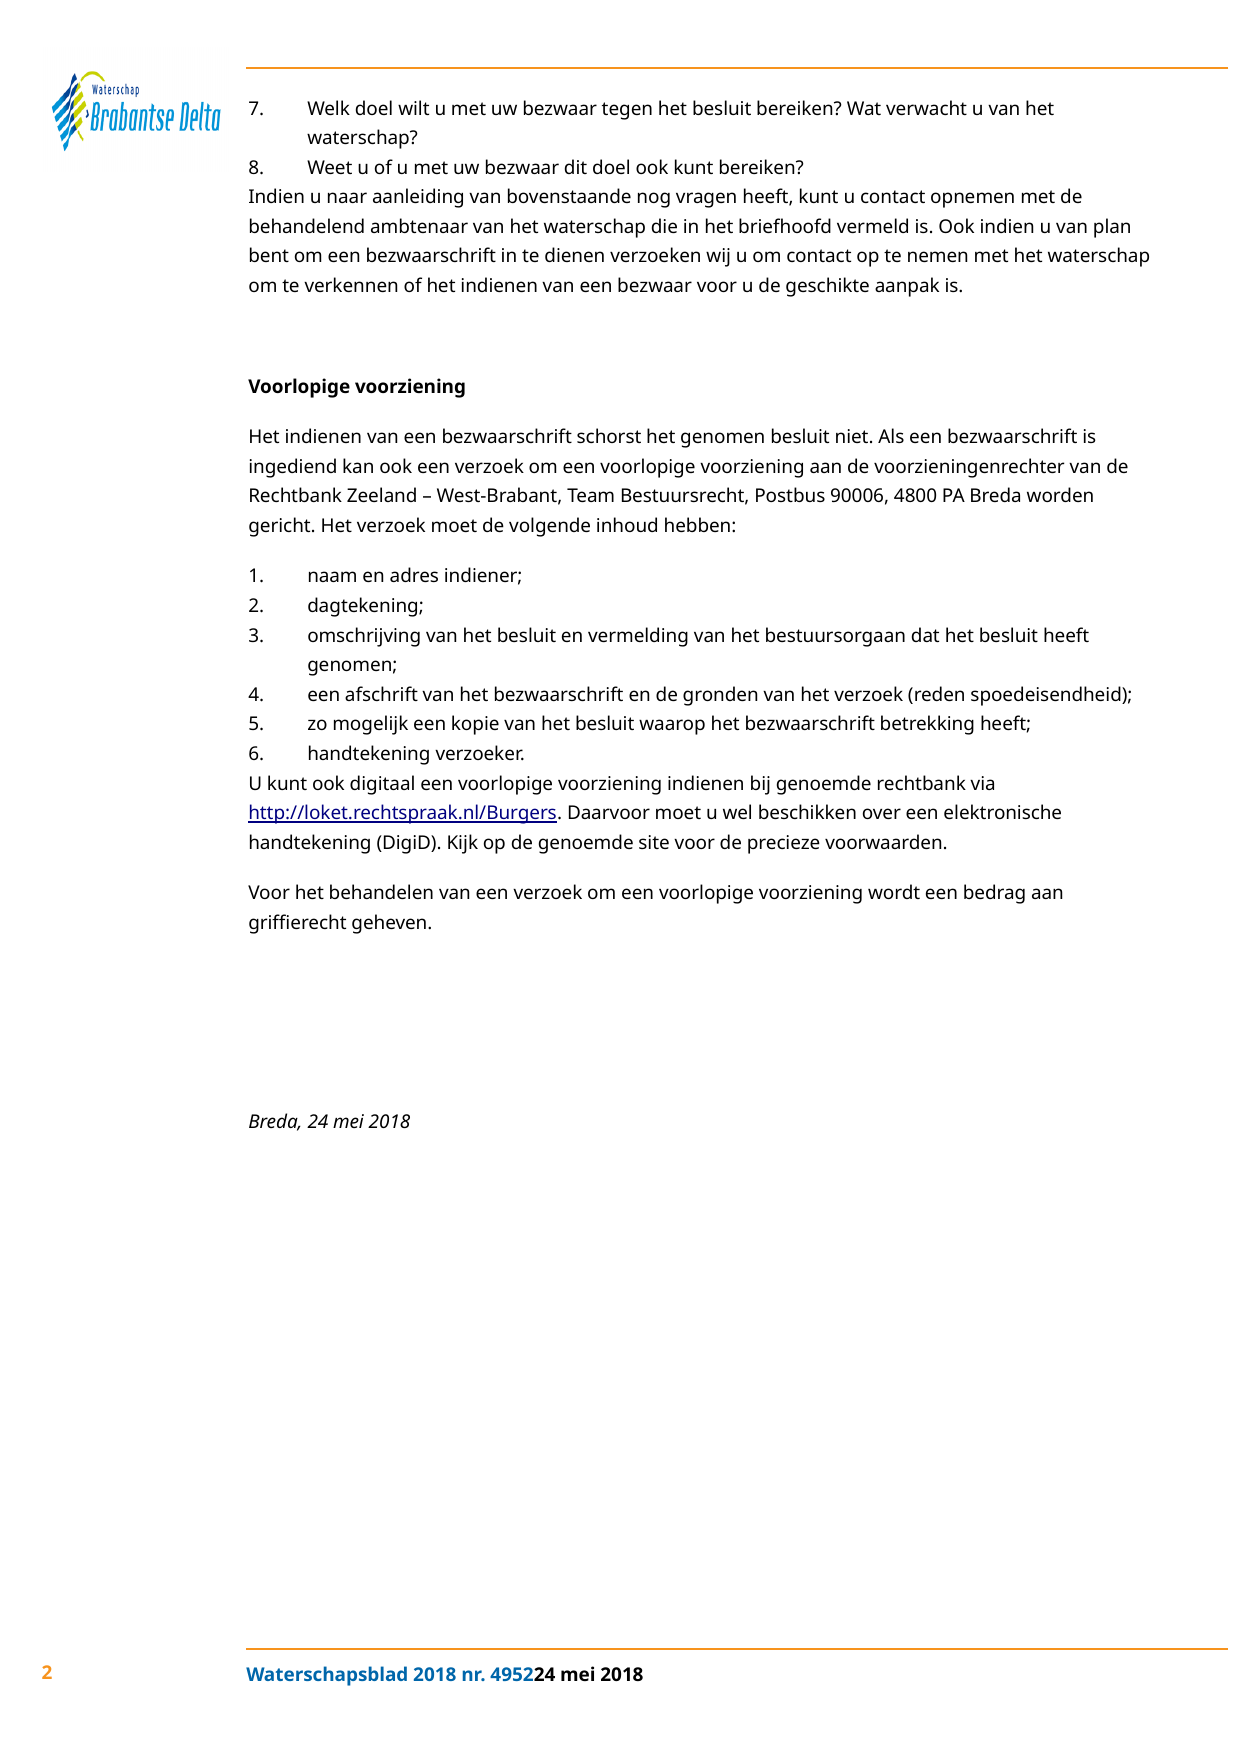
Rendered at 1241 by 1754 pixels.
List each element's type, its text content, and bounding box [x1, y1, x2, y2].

picture [41, 47, 231, 172]
list omschrijving van het besluit en vermelding van het bestuursorgaan dat het besluit heeft genomen; [248, 622, 1152, 677]
text Indien u naar aanleiding van bovenstaande nog vragen heeft, kunt u contact opnemen met de behandelend ambtenaar van het waterschap die in het briefhoofd vermeld is. Ook indien u van plan bent om een bezwaarschrift in te dienen verzoeken wij u om contact op te nemen met het waterschap om te verkennen of het indienen van een bezwaar voor u de geschikte aanpak is. [248, 183, 1152, 298]
text Het indienen van een bezwaarschrift schorst het genomen besluit niet. Als een bezwaarschrift is ingediend kan ook een verzoek om een voorlopige voorziening aan de voorzieningenrechter van de Rechtbank Zeeland – West-Brabant, Team Bestuursrecht, Postbus 90006, 4800 PA Breda worden gericht. Het verzoek moet de volgende inhoud hebben: [248, 423, 1152, 538]
list naam en adres indiener; [248, 563, 1152, 588]
list Welk doel wilt u met uw bezwaar tegen het besluit bereiken? Wat verwacht u van het waterschap? [248, 95, 1152, 150]
list een afschrift van het bezwaarschrift en de gronden van het verzoek (reden spoedeisendheid); [248, 681, 1152, 707]
text Voor het behandelen van een verzoek om een voorlopige voorziening wordt een bedrag aan griffierecht geheven. [248, 879, 1152, 935]
list zo mogelijk een kopie van het besluit waarop het bezwaarschrift betrekking heeft; [248, 711, 1152, 736]
list handtekening verzoeker. [248, 740, 1152, 766]
list dagtekening; [248, 592, 1152, 618]
text Voorlopige voorziening [248, 373, 1152, 399]
text U kunt ook digitaal een voorlopige voorziening indienen bij genoemde rechtbank via http://loket.rechtspraak.nl/Burgers. Daarvoor moet u wel beschikken over een elektronische handtekening (DigiD). Kijk op de genoemde site voor de precieze voorwaarden. [248, 770, 1152, 855]
list Weet u of u met uw bezwaar dit doel ook kunt bereiken? [248, 154, 1152, 180]
text Breda, 24 mei 2018 [248, 1108, 1152, 1134]
